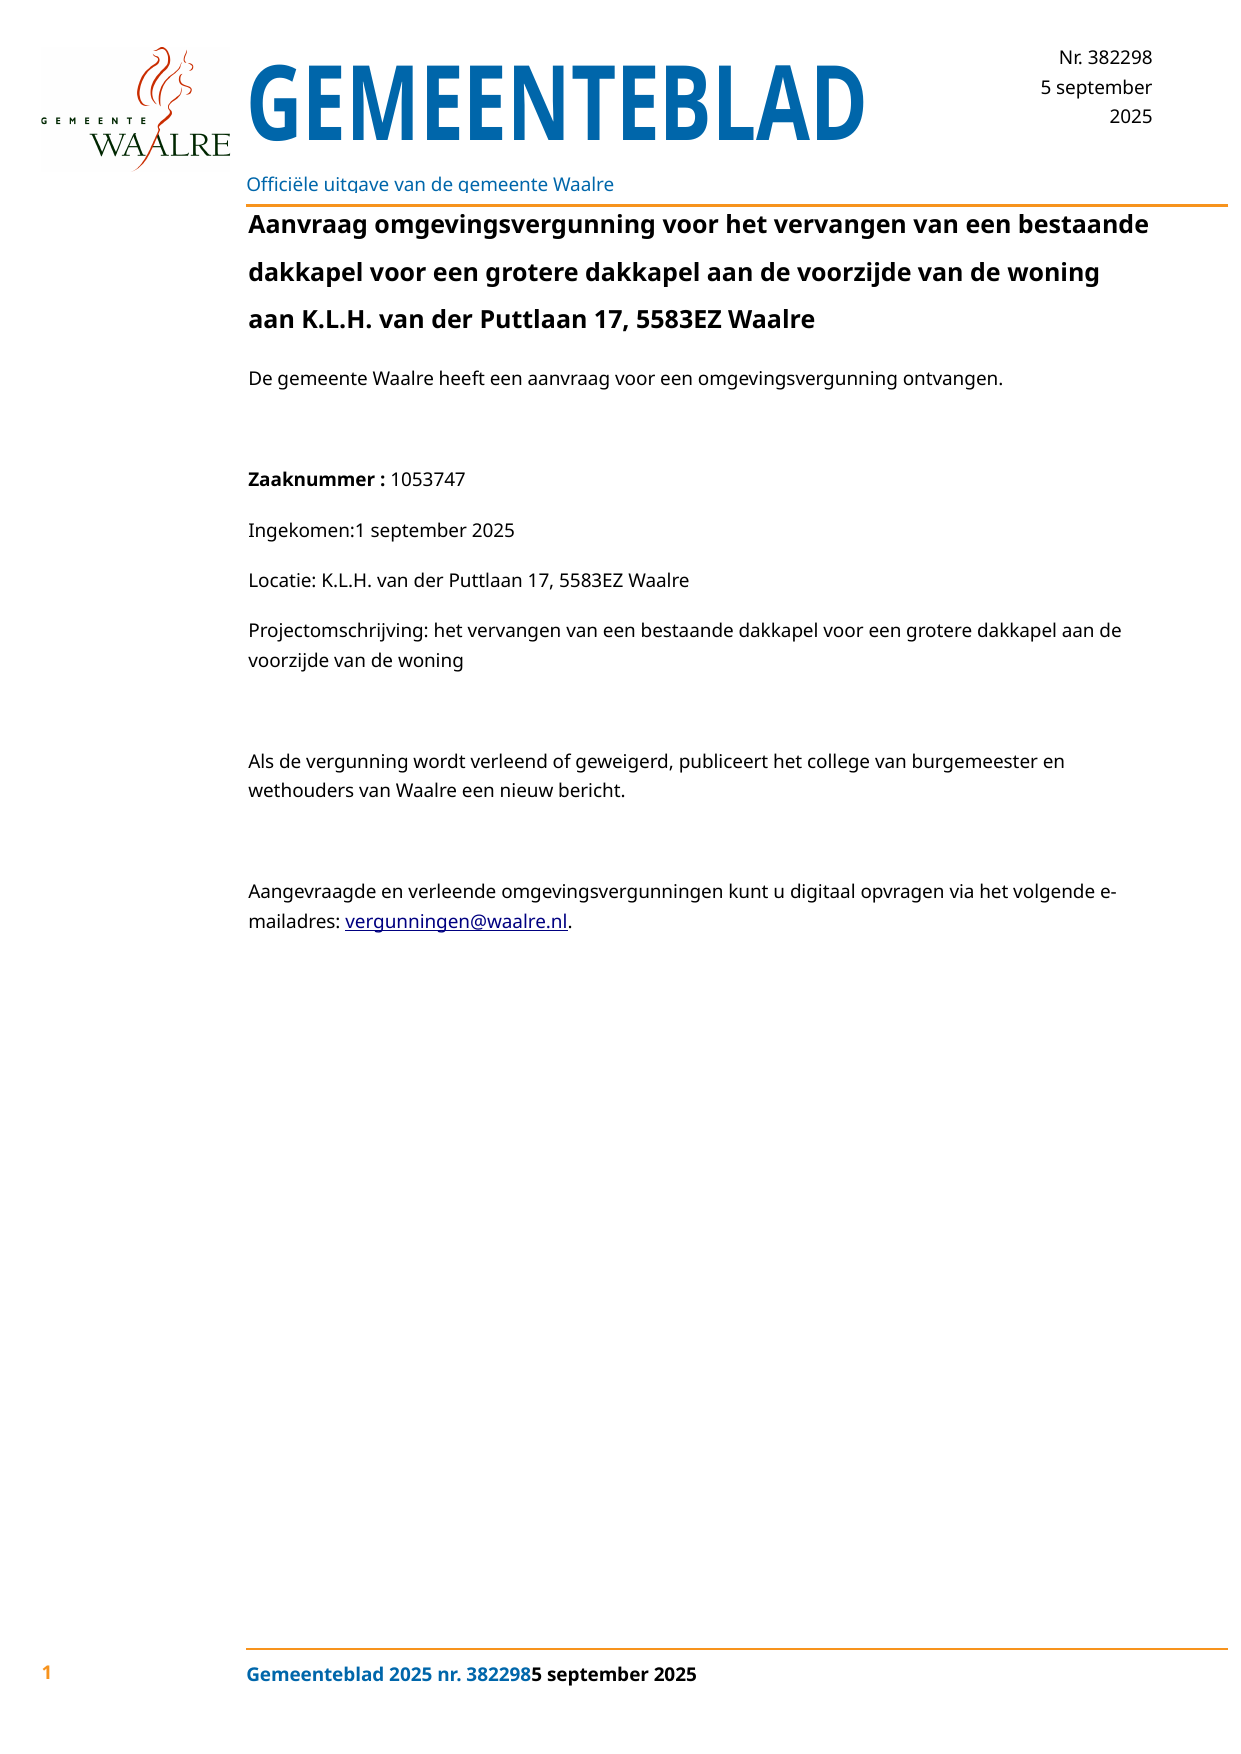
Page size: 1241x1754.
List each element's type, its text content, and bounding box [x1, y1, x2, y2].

text Als de vergunning wordt verleend of geweigerd, publiceert het college van burgemeester en wethouders van Waalre een nieuw bericht. [248, 748, 1152, 803]
text Zaaknummer : 1053747 [248, 466, 1152, 492]
text Aanvraag omgevingsvergunning voor het vervangen van een bestaande dakkapel voor een grotere dakkapel aan de voorzijde van de woning aan K.L.H. van der Puttlaan 17, 5583EZ Waalre [248, 207, 1152, 336]
text De gemeente Waalre heeft een aanvraag voor een omgevingsvergunning ontvangen. [248, 366, 1152, 391]
text Ingekomen:1 september 2025 [248, 517, 1152, 542]
text Locatie: K.L.H. van der Puttlaan 17, 5583EZ Waalre [248, 567, 1152, 593]
text Projectomschrijving: het vervangen van een bestaande dakkapel voor een grotere dakkapel aan de voorzijde van de woning [248, 618, 1152, 673]
text Aangevraagde en verleende omgevingsvergunningen kunt u digitaal opvragen via het volgende e-mailadres: vergunningen@waalre.nl. [248, 878, 1152, 934]
picture [41, 47, 231, 172]
